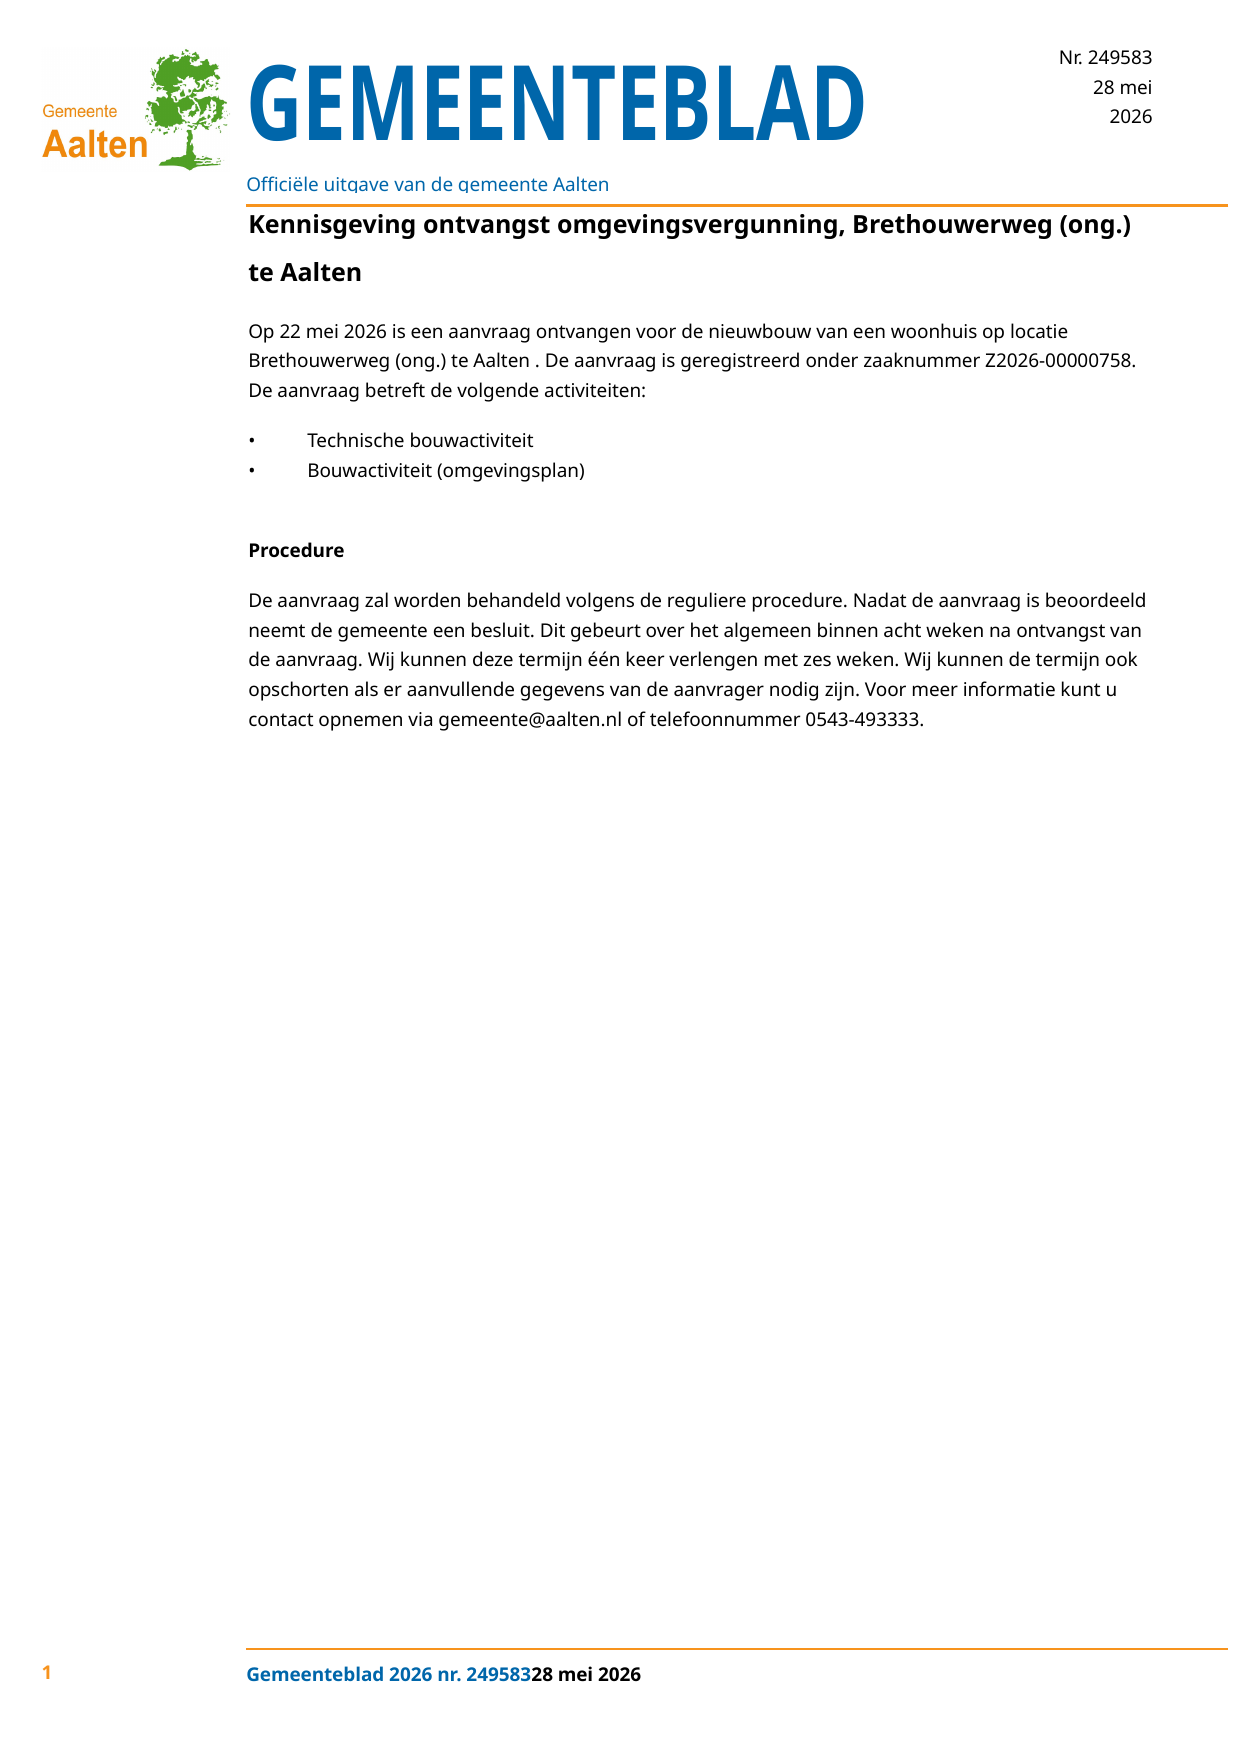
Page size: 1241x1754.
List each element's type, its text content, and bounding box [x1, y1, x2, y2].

picture [41, 47, 231, 172]
list Bouwactiviteit (omgevingsplan) [248, 457, 1152, 483]
list Technische bouwactiviteit [248, 427, 1152, 453]
text Procedure [248, 537, 1152, 563]
text Op 22 mei 2026 is een aanvraag ontvangen voor de nieuwbouw van een woonhuis op locatie Brethouwerweg (ong.) te Aalten . De aanvraag is geregistreerd onder zaaknummer Z2026-00000758. De aanvraag betreft de volgende activiteiten: [248, 318, 1152, 403]
text De aanvraag zal worden behandeld volgens de reguliere procedure. Nadat de aanvraag is beoordeeld neemt de gemeente een besluit. Dit gebeurt over het algemeen binnen acht weken na ontvangst van de aanvraag. Wij kunnen deze termijn één keer verlengen met zes weken. Wij kunnen de termijn ook opschorten als er aanvullende gegevens van de aanvrager nodig zijn. Voor meer informatie kunt u contact opnemen via gemeente@aalten.nl of telefoonnummer 0543-493333. [248, 587, 1152, 732]
text Kennisgeving ontvangst omgevingsvergunning, Brethouwerweg (ong.) te Aalten [248, 207, 1152, 288]
